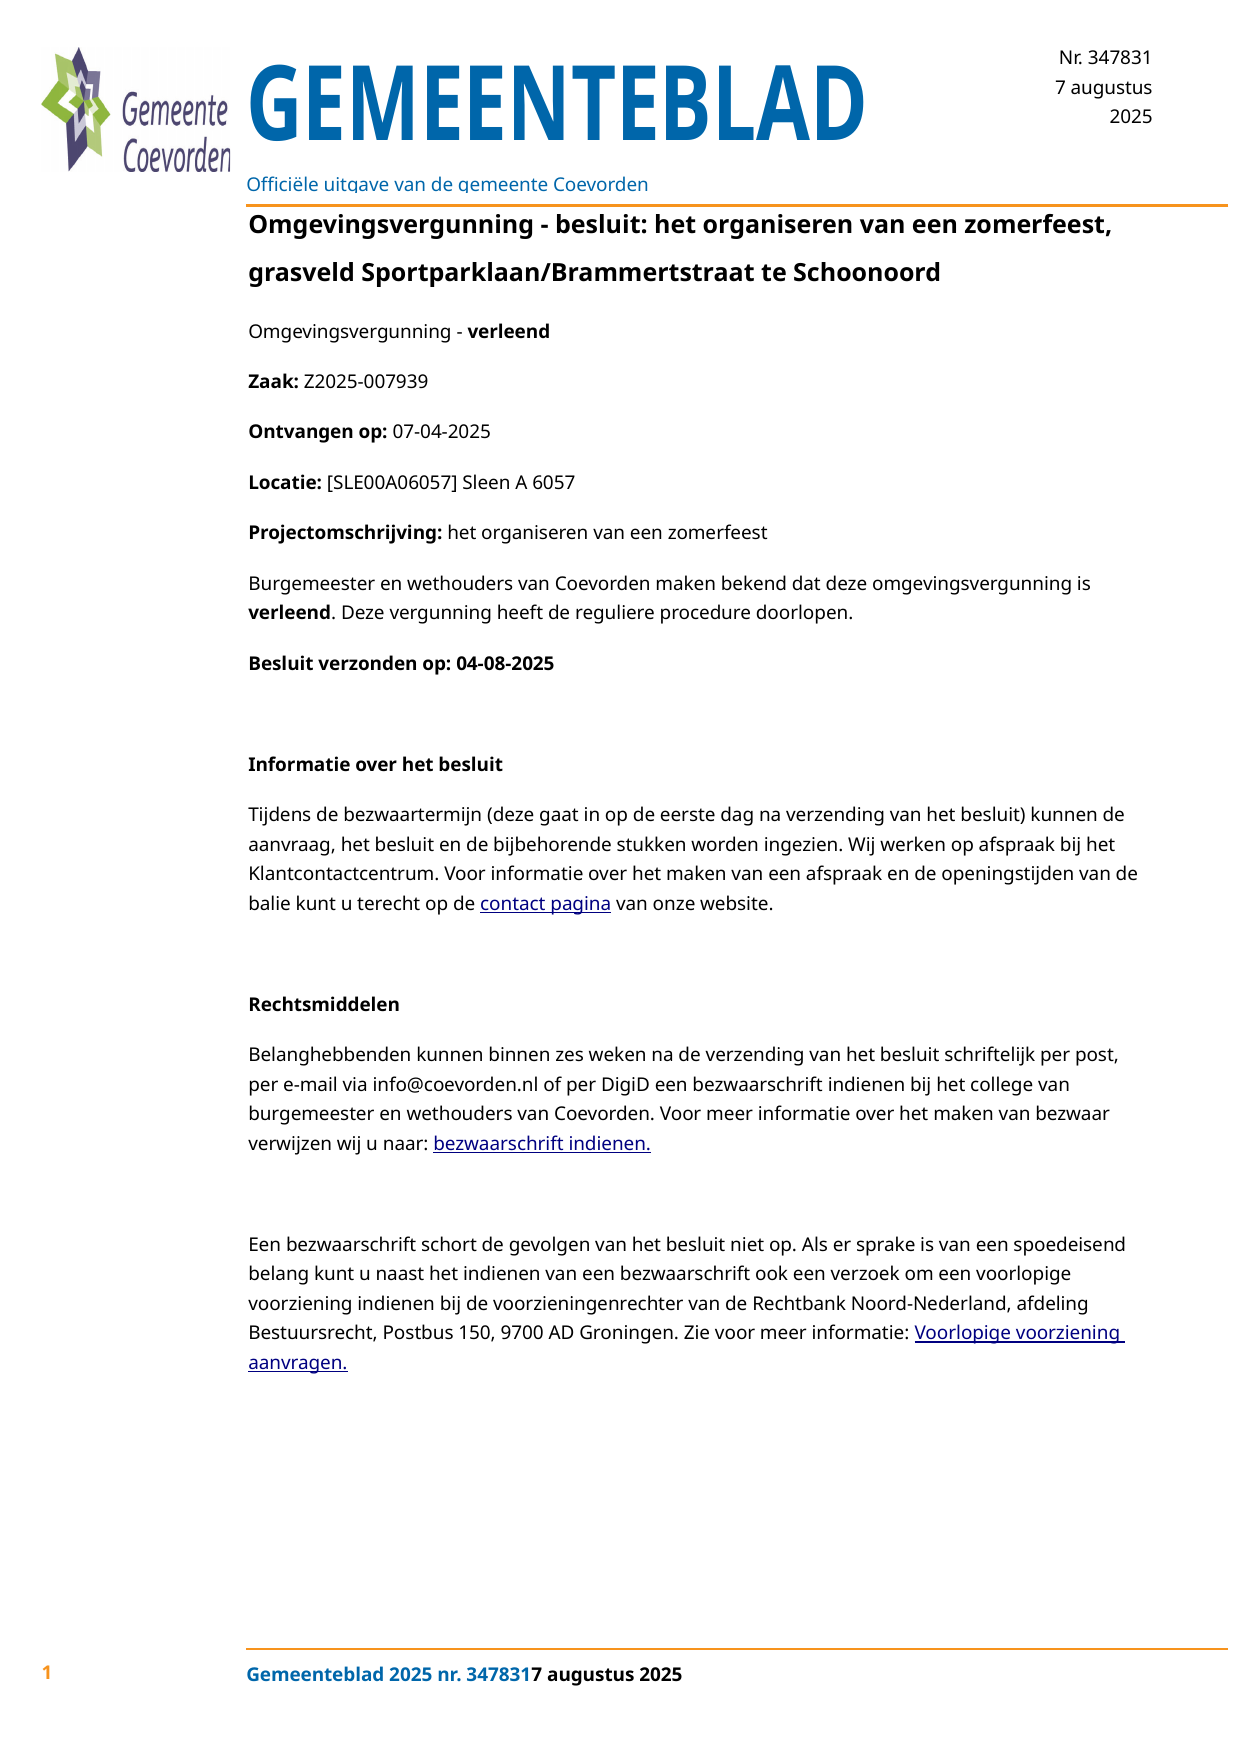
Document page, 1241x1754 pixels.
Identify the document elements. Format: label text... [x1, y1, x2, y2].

text Locatie: [SLE00A06057] Sleen A 6057 [248, 469, 1152, 495]
text Ontvangen op: 07-04-2025 [248, 419, 1152, 444]
picture [41, 47, 231, 172]
text Omgevingsvergunning - besluit: het organiseren van een zomerfeest, grasveld Sportparklaan/Brammertstraat te Schoonoord [248, 207, 1152, 288]
text Belanghebbenden kunnen binnen zes weken na de verzending van het besluit schriftelijk per post, per e-mail via info@coevorden.nl of per DigiD een bezwaarschrift indienen bij het college van burgemeester en wethouders van Coevorden. Voor meer informatie over het maken van bezwaar verwijzen wij u naar: bezwaarschrift indienen. [248, 1041, 1152, 1156]
text Rechtsmiddelen [248, 991, 1152, 1017]
text Tijdens de bezwaartermijn (deze gaat in op de eerste dag na verzending van het besluit) kunnen de aanvraag, het besluit en de bijbehorende stukken worden ingezien. Wij werken op afspraak bij het Klantcontactcentrum. Voor informatie over het maken van een afspraak en de openingstijden van de balie kunt u terecht op de contact pagina van onze website. [248, 801, 1152, 916]
text Omgevingsvergunning - verleend [248, 318, 1152, 344]
text Een bezwaarschrift schort de gevolgen van het besluit niet op. Als er sprake is van een spoedeisend belang kunt u naast het indienen van een bezwaarschrift ook een verzoek om een voorlopige voorziening indienen bij de voorzieningenrechter van de Rechtbank Noord-Nederland, afdeling Bestuursrecht, Postbus 150, 9700 AD Groningen. Zie voor meer informatie: Voorlopige voorziening aanvragen. [248, 1231, 1152, 1375]
text Projectomschrijving: het organiseren van een zomerfeest [248, 519, 1152, 545]
text Besluit verzonden op: 04-08-2025 [248, 650, 1152, 676]
text Informatie over het besluit [248, 751, 1152, 777]
text Burgemeester en wethouders van Coevorden maken bekend dat deze omgevingsvergunning is verleend. Deze vergunning heeft de reguliere procedure doorlopen. [248, 570, 1152, 625]
text Zaak: Z2025-007939 [248, 368, 1152, 394]
